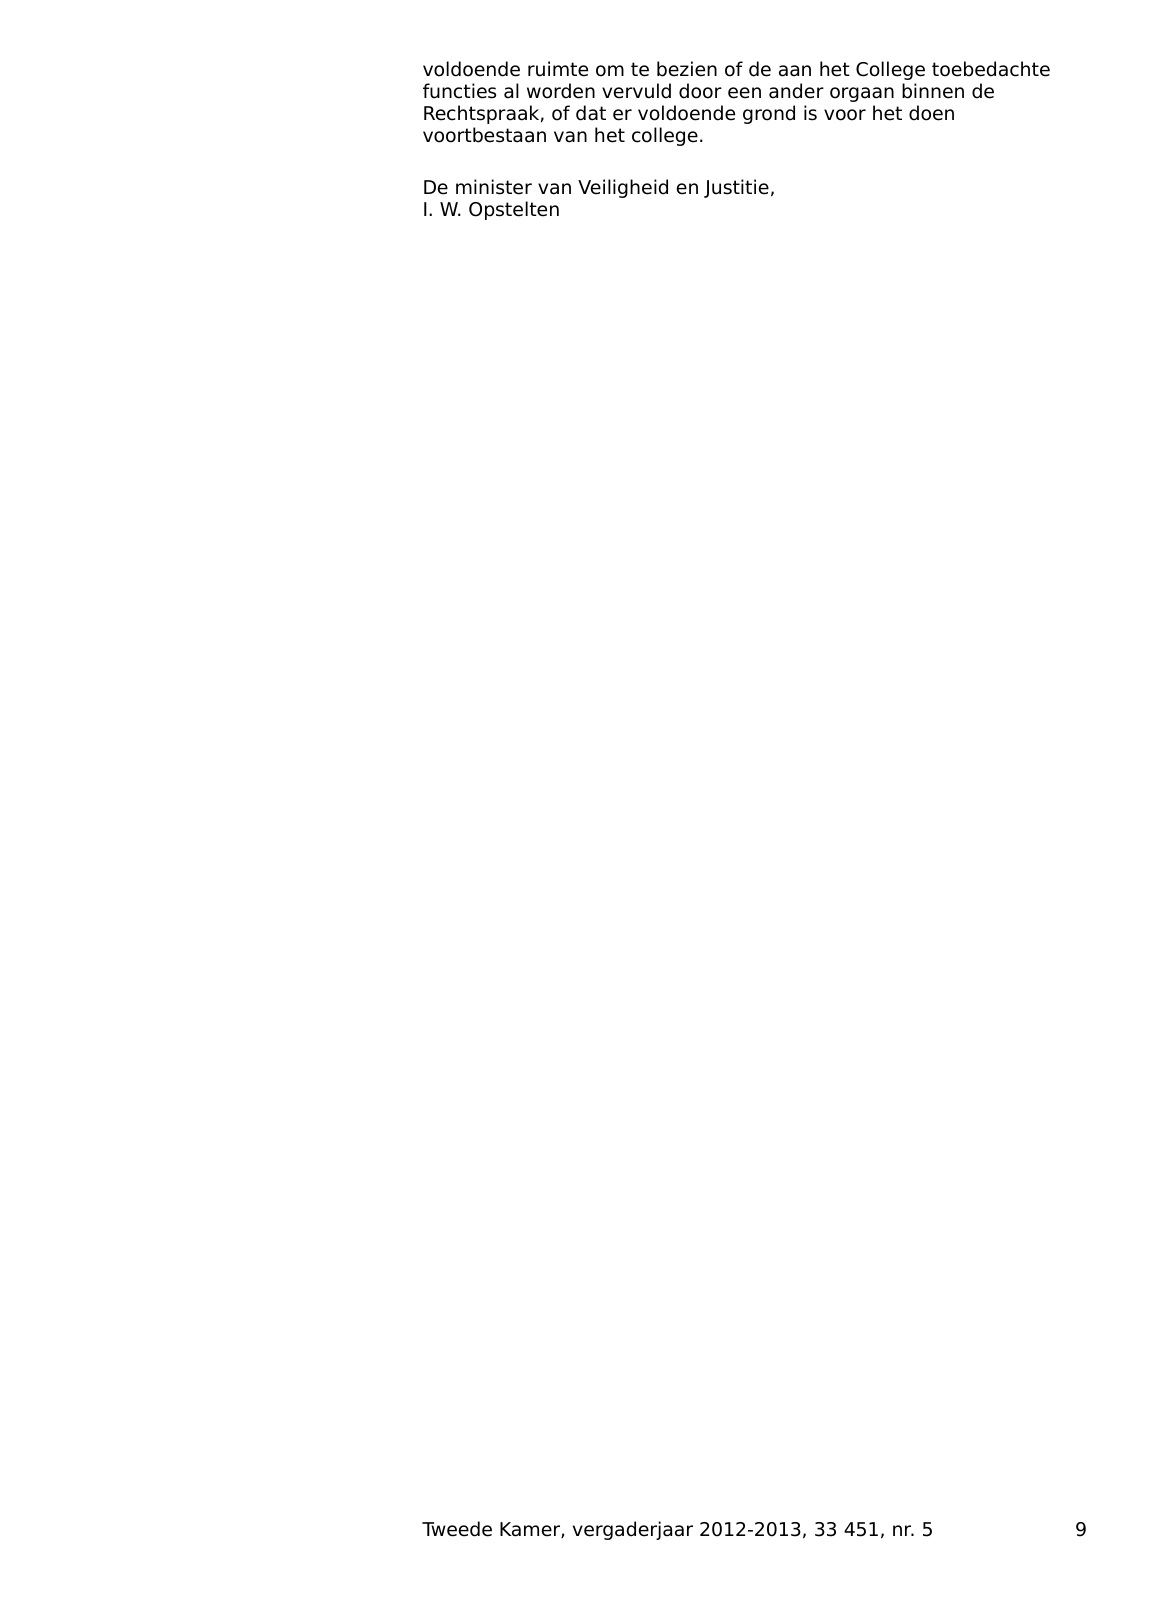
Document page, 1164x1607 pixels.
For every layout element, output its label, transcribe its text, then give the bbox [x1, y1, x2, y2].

text voldoende ruimte om te bezien of de aan het College toebedachte functies al worden vervuld door een ander orgaan binnen de Rechtspraak, of dat er voldoende grond is voor het doen voortbestaan van het college. [422, 59, 1087, 147]
text De minister van Veiligheid en Justitie, I. W. Opstelten [422, 177, 1087, 221]
